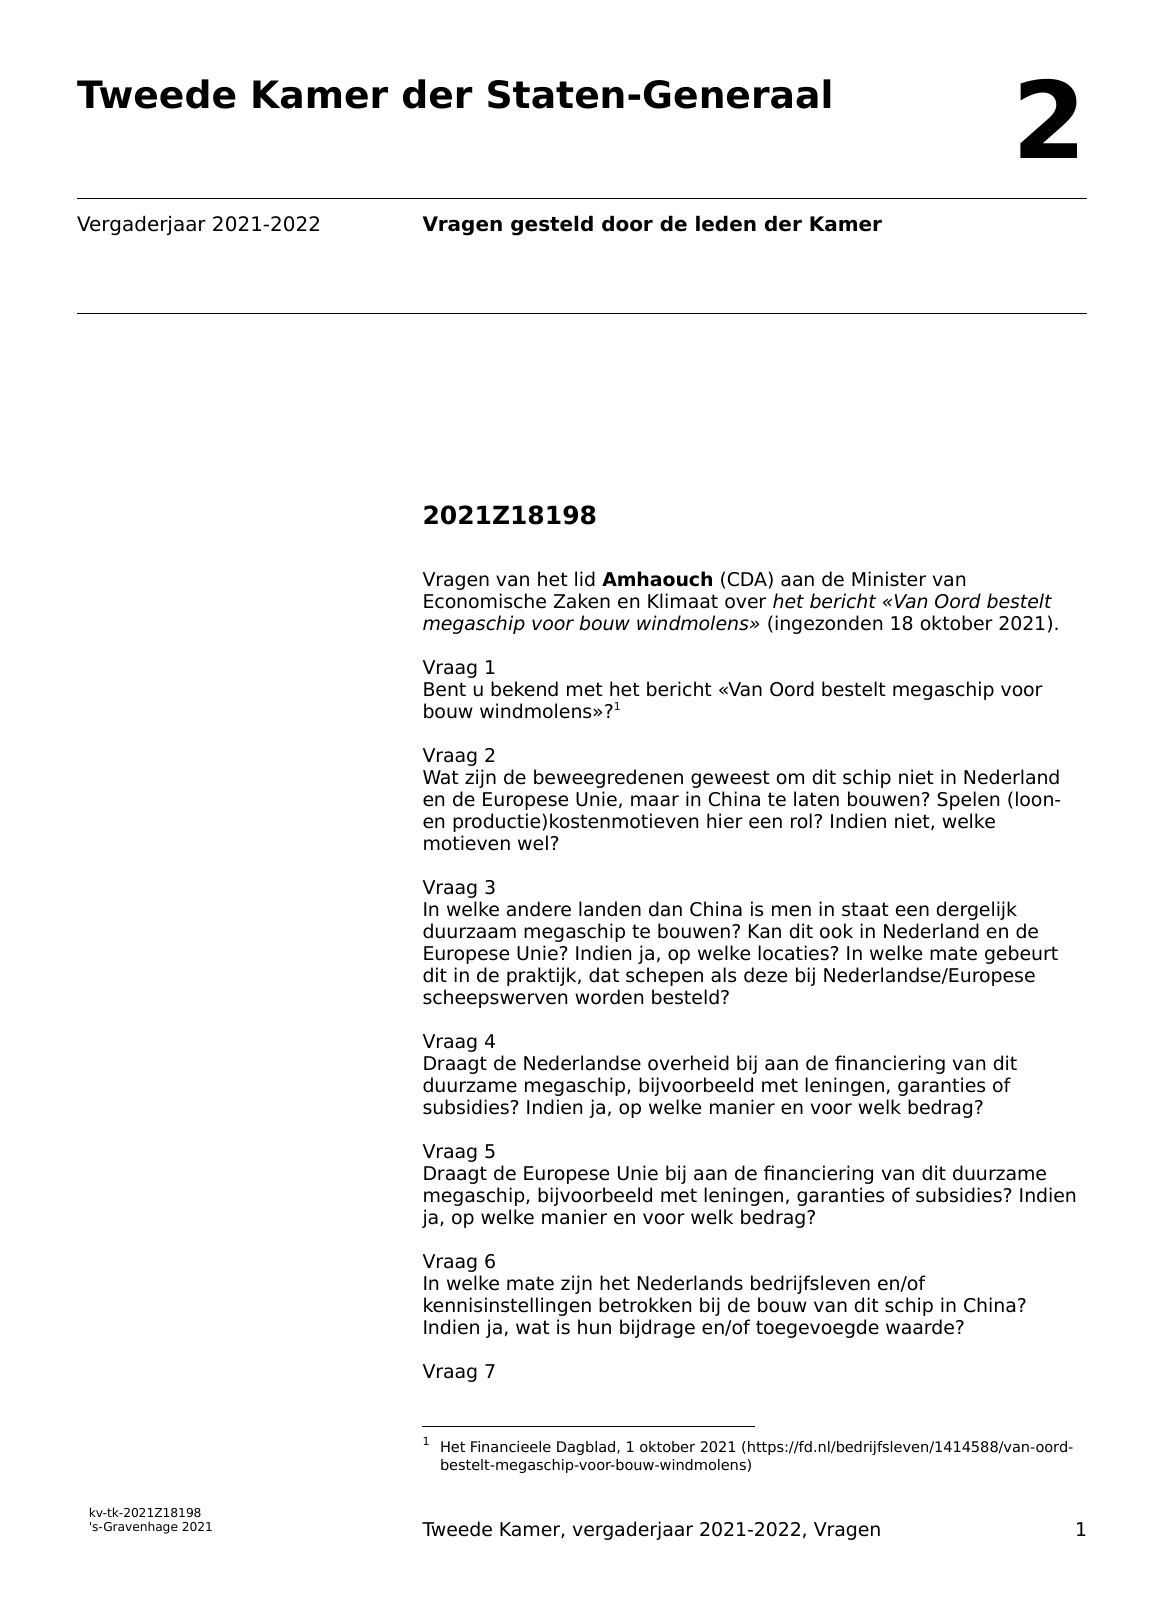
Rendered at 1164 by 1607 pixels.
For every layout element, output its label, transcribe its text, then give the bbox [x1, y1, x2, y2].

table_header Tweede Kamer der Staten-Generaal [77, 59, 886, 198]
text Draagt de Europese Unie bij aan de financiering van dit duurzame megaschip, bijvoorbeeld met leningen, garanties of subsidies? Indien ja, op welke manier en voor welk bedrag? [422, 1163, 1087, 1229]
text In welke andere landen dan China is men in staat een dergelijk duurzaam megaschip te bouwen? Kan dit ook in Nederland en de Europese Unie? Indien ja, op welke locaties? In welke mate gebeurt dit in de praktijk, dat schepen als deze bij Nederlandse/Europese scheepswerven worden besteld? [422, 899, 1087, 1009]
text Draagt de Nederlandse overheid bij aan de financiering van dit duurzame megaschip, bijvoorbeeld met leningen, garanties of subsidies? Indien ja, op welke manier en voor welk bedrag? [422, 1053, 1087, 1119]
text Vraag 5 [422, 1141, 1087, 1163]
text Wat zijn de beweegredenen geweest om dit schip niet in Nederland en de Europese Unie, maar in China te laten bouwen? Spelen (loon- en productie)kostenmotieven hier een rol? Indien niet, welke motieven wel? [422, 767, 1087, 855]
text Bent u bekend met het bericht «Van Oord bestelt megaschip voor bouw windmolens»? [422, 679, 1087, 723]
text Vraag 6 [422, 1251, 1087, 1273]
text In welke mate zijn het Nederlands bedrijfsleven en/of kennisinstellingen betrokken bij de bouw van dit schip in China? Indien ja, wat is hun bijdrage en/of toegevoegde waarde? [422, 1273, 1087, 1339]
table_cell Vergaderjaar 2021-2022 [77, 199, 422, 313]
text Vragen van het lid Amhaouch (CDA) aan de Minister van Economische Zaken en Klimaat over het bericht «Van Oord bestelt megaschip voor bouw windmolens» (ingezonden 18 oktober 2021). [422, 569, 1087, 635]
table_cell Vragen gesteld door de leden der Kamer [422, 199, 1087, 313]
text Vraag 4 [422, 1031, 1087, 1053]
text Vraag 2 [422, 745, 1087, 767]
text Het Financieele Dagblad, 1 oktober 2021 (https://fd.nl/bedrijfsleven/1414588/van-oord-bestelt-megaschip-voor-bouw-windmolens) [422, 1435, 1087, 1474]
text Vraag 3 [422, 877, 1087, 899]
text Vraag 1 [422, 657, 1087, 679]
text Vraag 7 [422, 1361, 1087, 1383]
text 2021Z18198 [422, 501, 1087, 531]
text 's-Gravenhage 2021 [88, 1520, 323, 1534]
table_header 2 [886, 59, 1087, 198]
text kv-tk-2021Z18198 [88, 1506, 323, 1520]
